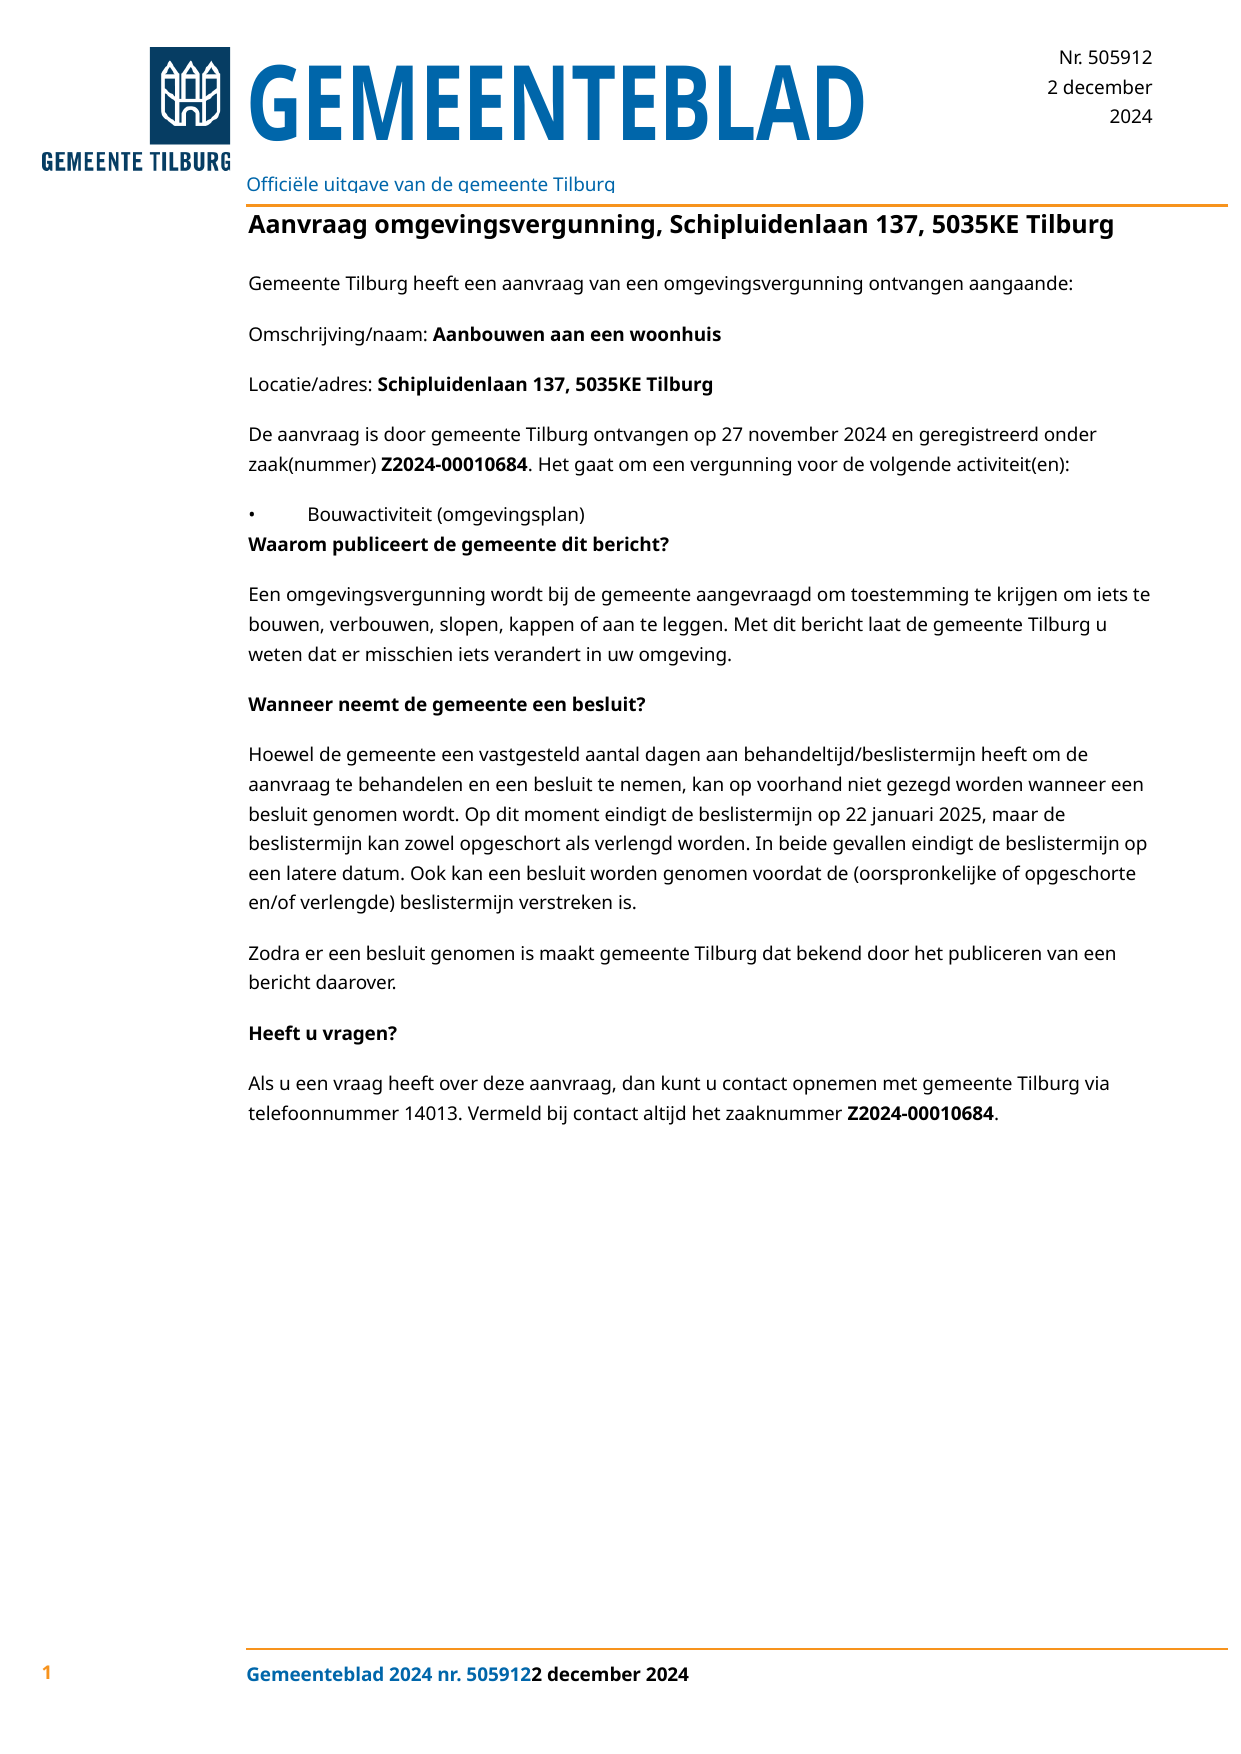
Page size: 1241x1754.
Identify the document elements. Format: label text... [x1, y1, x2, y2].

text Hoewel de gemeente een vastgesteld aantal dagen aan behandeltijd/beslistermijn heeft om de aanvraag te behandelen en een besluit te nemen, kan op voorhand niet gezegd worden wanneer een besluit genomen wordt. Op dit moment eindigt de beslistermijn op 22 januari 2025, maar de beslistermijn kan zowel opgeschort als verlengd worden. In beide gevallen eindigt de beslistermijn op een latere datum. Ook kan een besluit worden genomen voordat de (oorspronkelijke of opgeschorte en/of verlengde) beslistermijn verstreken is. [248, 742, 1152, 915]
text Waarom publiceert de gemeente dit bericht? [248, 531, 1152, 557]
text Heeft u vragen? [248, 1020, 1152, 1046]
picture [41, 47, 231, 172]
text Gemeente Tilburg heeft een aanvraag van een omgevingsvergunning ontvangen aangaande: [248, 270, 1152, 296]
text Een omgevingsvergunning wordt bij de gemeente aangevraagd om toestemming te krijgen om iets te bouwen, verbouwen, slopen, kappen of aan te leggen. Met dit bericht laat de gemeente Tilburg u weten dat er misschien iets verandert in uw omgeving. [248, 582, 1152, 666]
text Als u een vraag heeft over deze aanvraag, dan kunt u contact opnemen met gemeente Tilburg via telefoonnummer 14013. Vermeld bij contact altijd het zaaknummer Z2024-00010684. [248, 1070, 1152, 1126]
list Bouwactiviteit (omgevingsplan) [248, 502, 1152, 527]
text De aanvraag is door gemeente Tilburg ontvangen op 27 november 2024 en geregistreerd onder zaak(nummer) Z2024-00010684. Het gaat om een vergunning voor de volgende activiteit(en): [248, 422, 1152, 477]
text Locatie/adres: Schipluidenlaan 137, 5035KE Tilburg [248, 371, 1152, 397]
text Aanvraag omgevingsvergunning, Schipluidenlaan 137, 5035KE Tilburg [248, 207, 1152, 241]
text Zodra er een besluit genomen is maakt gemeente Tilburg dat bekend door het publiceren van een bericht daarover. [248, 940, 1152, 995]
text Omschrijving/naam: Aanbouwen aan een woonhuis [248, 321, 1152, 346]
text Wanneer neemt de gemeente een besluit? [248, 691, 1152, 717]
